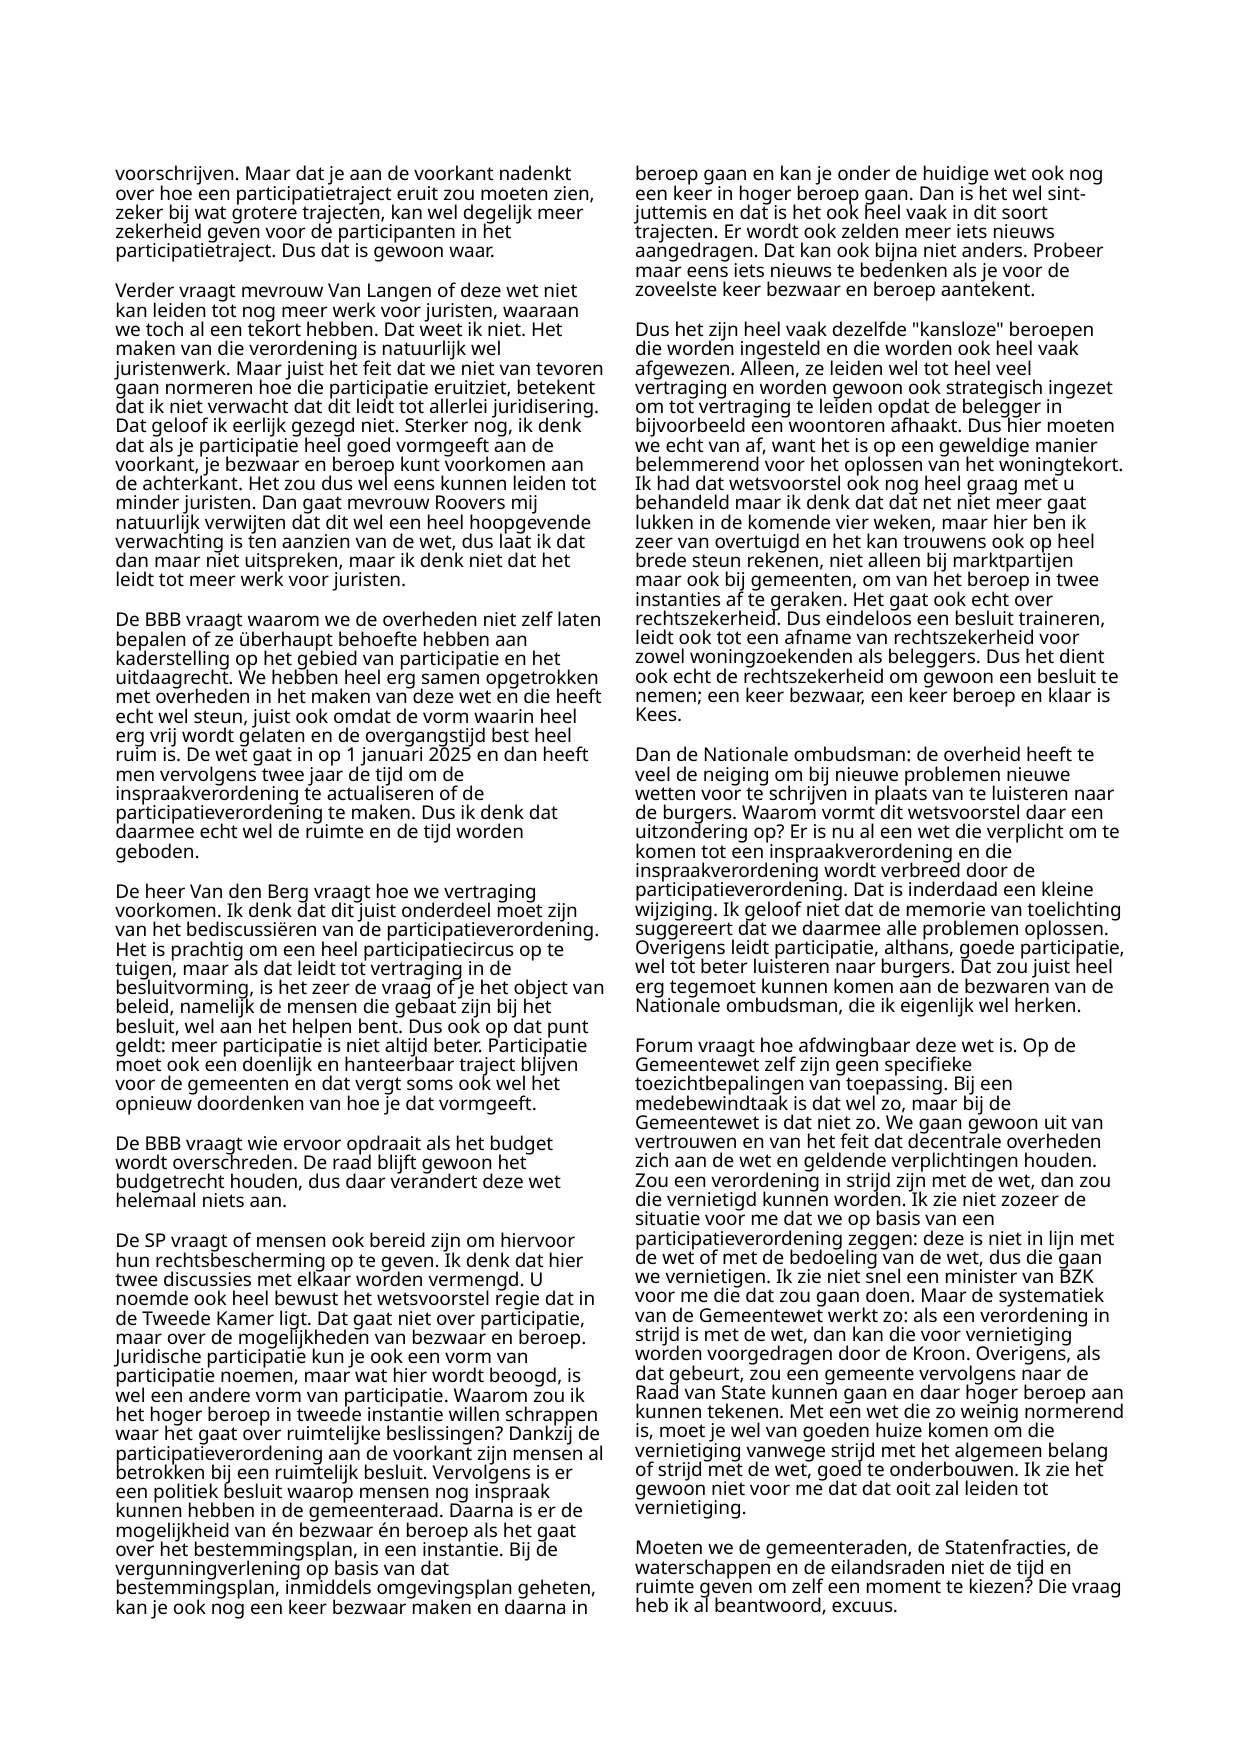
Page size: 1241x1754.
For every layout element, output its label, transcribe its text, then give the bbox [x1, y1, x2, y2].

text De BBB vraagt wie ervoor opdraait als het budget wordt overschreden. De raad blijft gewoon het budgetrecht houden, dus daar verandert deze wet helemaal niets aan. [115, 1135, 605, 1212]
text Forum vraagt hoe afdwingbaar deze wet is. Op de Gemeentewet zelf zijn geen specifieke toezichtbepalingen van toepassing. Bij een medebewindtaak is dat wel zo, maar bij de Gemeentewet is dat niet zo. We gaan gewoon uit van vertrouwen en van het feit dat decentrale overheden zich aan de wet en geldende verplichtingen houden. Zou een verordening in strijd zijn met de wet, dan zou die vernietigd kunnen worden. Ik zie niet zozeer de situatie voor me dat we op basis van een participatieverordening zeggen: deze is niet in lijn met de wet of met de bedoeling van de wet, dus die gaan we vernietigen. Ik zie niet snel een minister van BZK voor me die dat zou gaan doen. Maar de systematiek van de Gemeentewet werkt zo: als een verordening in strijd is met de wet, dan kan die voor vernietiging worden voorgedragen door de Kroon. Overigens, als dat gebeurt, zou een gemeente vervolgens naar de Raad van State kunnen gaan en daar hoger beroep aan kunnen tekenen. Met een wet die zo weinig normerend is, moet je wel van goeden huize komen om die vernietiging vanwege strijd met het algemeen belang of strijd met de wet, goed te onderbouwen. Ik zie het gewoon niet voor me dat dat ooit zal leiden tot vernietiging. [635, 1037, 1125, 1519]
text voorschrijven. Maar dat je aan de voorkant nadenkt over hoe een participatietraject eruit zou moeten zien, zeker bij wat grotere trajecten, kan wel degelijk meer zekerheid geven voor de participanten in het participatietraject. Dus dat is gewoon waar. [115, 165, 605, 262]
text Dus het zijn heel vaak dezelfde "kansloze" beroepen die worden ingesteld en die worden ook heel vaak afgewezen. Alleen, ze leiden wel tot heel veel vertraging en worden gewoon ook strategisch ingezet om tot vertraging te leiden opdat de belegger in bijvoorbeeld een woontoren afhaakt. Dus hier moeten we echt van af, want het is op een geweldige manier belemmerend voor het oplossen van het woningtekort. Ik had dat wetsvoorstel ook nog heel graag met u behandeld maar ik denk dat dat net niet meer gaat lukken in de komende vier weken, maar hier ben ik zeer van overtuigd en het kan trouwens ook op heel brede steun rekenen, niet alleen bij marktpartijen maar ook bij gemeenten, om van het beroep in twee instanties af te geraken. Het gaat ook echt over rechtszekerheid. Dus eindeloos een besluit traineren, leidt ook tot een afname van rechtszekerheid voor zowel woningzoekenden als beleggers. Dus het dient ook echt de rechtszekerheid om gewoon een besluit te nemen; een keer bezwaar, een keer beroep en klaar is Kees. [635, 321, 1125, 726]
text beroep gaan en kan je onder de huidige wet ook nog een keer in hoger beroep gaan. Dan is het wel sint-juttemis en dat is het ook heel vaak in dit soort trajecten. Er wordt ook zelden meer iets nieuws aangedragen. Dat kan ook bijna niet anders. Probeer maar eens iets nieuws te bedenken als je voor de zoveelste keer bezwaar en beroep aantekent. [635, 165, 1125, 300]
text De heer Van den Berg vraagt hoe we vertraging voorkomen. Ik denk dat dit juist onderdeel moet zijn van het bediscussiëren van de participatieverordening. Het is prachtig om een heel participatiecircus op te tuigen, maar als dat leidt tot vertraging in de besluitvorming, is het zeer de vraag of je het object van beleid, namelijk de mensen die gebaat zijn bij het besluit, wel aan het helpen bent. Dus ook op dat punt geldt: meer participatie is niet altijd beter. Participatie moet ook een doenlijk en hanteerbaar traject blijven voor de gemeenten en dat vergt soms ook wel het opnieuw doordenken van hoe je dat vormgeeft. [115, 883, 605, 1114]
text De BBB vraagt waarom we de overheden niet zelf laten bepalen of ze überhaupt behoefte hebben aan kaderstelling op het gebied van participatie en het uitdaagrecht. We hebben heel erg samen opgetrokken met overheden in het maken van deze wet en die heeft echt wel steun, juist ook omdat de vorm waarin heel erg vrij wordt gelaten en de overgangstijd best heel ruim is. De wet gaat in op 1 januari 2025 en dan heeft men vervolgens twee jaar de tijd om de inspraakverordening te actualiseren of de participatieverordening te maken. Dus ik denk dat daarmee echt wel de ruimte en de tijd worden geboden. [115, 611, 605, 862]
text Verder vraagt mevrouw Van Langen of deze wet niet kan leiden tot nog meer werk voor juristen, waaraan we toch al een tekort hebben. Dat weet ik niet. Het maken van die verordening is natuurlijk wel juristenwerk. Maar juist het feit dat we niet van tevoren gaan normeren hoe die participatie eruitziet, betekent dat ik niet verwacht dat dit leidt tot allerlei juridisering. Dat geloof ik eerlijk gezegd niet. Sterker nog, ik denk dat als je participatie heel goed vormgeeft aan de voorkant, je bezwaar en beroep kunt voorkomen aan de achterkant. Het zou dus wel eens kunnen leiden tot minder juristen. Dan gaat mevrouw Roovers mij natuurlijk verwijten dat dit wel een heel hoopgevende verwachting is ten aanzien van de wet, dus laat ik dat dan maar niet uitspreken, maar ik denk niet dat het leidt tot meer werk voor juristen. [115, 282, 605, 591]
text De SP vraagt of mensen ook bereid zijn om hiervoor hun rechtsbescherming op te geven. Ik denk dat hier twee discussies met elkaar worden vermengd. U noemde ook heel bewust het wetsvoorstel regie dat in de Tweede Kamer ligt. Dat gaat niet over participatie, maar over de mogelijkheden van bezwaar en beroep. Juridische participatie kun je ook een vorm van participatie noemen, maar wat hier wordt beoogd, is wel een andere vorm van participatie. Waarom zou ik het hoger beroep in tweede instantie willen schrappen waar het gaat over ruimtelijke beslissingen? Dankzij de participatieverordening aan de voorkant zijn mensen al betrokken bij een ruimtelijk besluit. Vervolgens is er een politiek besluit waarop mensen nog inspraak kunnen hebben in de gemeenteraad. Daarna is er de mogelijkheid van én bezwaar én beroep als het gaat over het bestemmingsplan, in een instantie. Bij de vergunningverlening op basis van dat bestemmingsplan, inmiddels omgevingsplan geheten, kan je ook nog een keer bezwaar maken en daarna in [115, 1232, 605, 1618]
text Dan de Nationale ombudsman: de overheid heeft te veel de neiging om bij nieuwe problemen nieuwe wetten voor te schrijven in plaats van te luisteren naar de burgers. Waarom vormt dit wetsvoorstel daar een uitzondering op? Er is nu al een wet die verplicht om te komen tot een inspraakverordening en die inspraakverordening wordt verbreed door de participatieverordening. Dat is inderdaad een kleine wijziging. Ik geloof niet dat de memorie van toelichting suggereert dat we daarmee alle problemen oplossen. Overigens leidt participatie, althans, goede participatie, wel tot beter luisteren naar burgers. Dat zou juist heel erg tegemoet kunnen komen aan de bezwaren van de Nationale ombudsman, die ik eigenlijk wel herken. [635, 746, 1125, 1016]
text Moeten we de gemeenteraden, de Statenfracties, de waterschappen en de eilandsraden niet de tijd en ruimte geven om zelf een moment te kiezen? Die vraag heb ik al beantwoord, excuus. [635, 1539, 1125, 1616]
